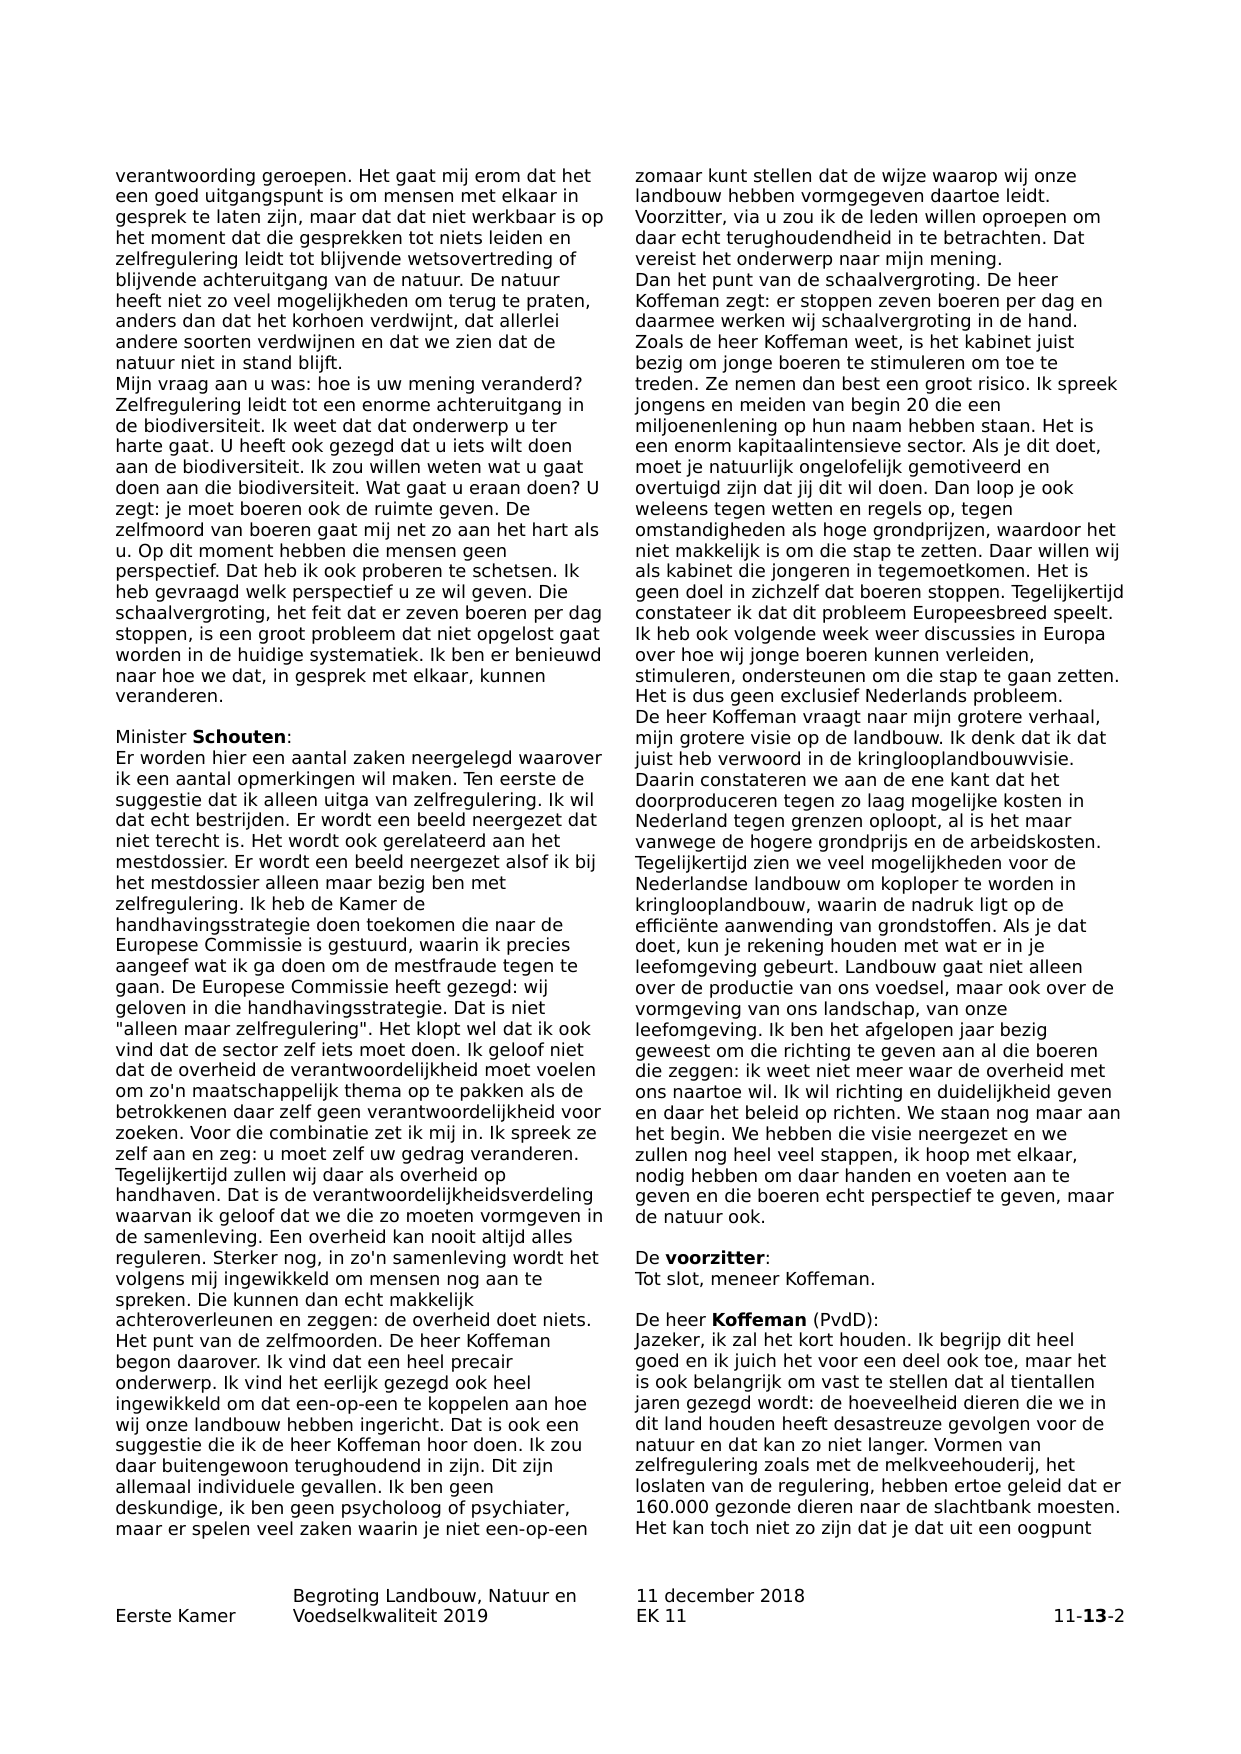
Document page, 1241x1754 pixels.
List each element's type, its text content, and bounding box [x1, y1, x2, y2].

text Minister Schouten: [115, 727, 605, 748]
text verantwoording geroepen. Het gaat mij erom dat het een goed uitgangspunt is om mensen met elkaar in gesprek te laten zijn, maar dat dat niet werkbaar is op het moment dat die gesprekken tot niets leiden en zelfregulering leidt tot blijvende wetsovertreding of blijvende achteruitgang van de natuur. De natuur heeft niet zo veel mogelijkheden om terug te praten, anders dan dat het korhoen verdwijnt, dat allerlei andere soorten verdwijnen en dat we zien dat de natuur niet in stand blijft. [115, 165, 605, 374]
text Het punt van de zelfmoorden. De heer Koffeman begon daarover. Ik vind dat een heel precair onderwerp. Ik vind het eerlijk gezegd ook heel ingewikkeld om dat een-op-een te koppelen aan hoe wij onze landbouw hebben ingericht. Dat is ook een suggestie die ik de heer Koffeman hoor doen. Ik zou daar buitengewoon terughoudend in zijn. Dit zijn allemaal individuele gevallen. Ik ben geen deskundige, ik ben geen psycholoog of psychiater, maar er spelen veel zaken waarin je niet een-op-een [115, 1331, 605, 1539]
text De heer Koffeman (PvdD): [635, 1309, 1125, 1330]
text Er worden hier een aantal zaken neergelegd waarover ik een aantal opmerkingen wil maken. Ten eerste de suggestie dat ik alleen uitga van zelfregulering. Ik wil dat echt bestrijden. Er wordt een beeld neergezet dat niet terecht is. Het wordt ook gerelateerd aan het mestdossier. Er wordt een beeld neergezet alsof ik bij het mestdossier alleen maar bezig ben met zelfregulering. Ik heb de Kamer de handhavingsstrategie doen toekomen die naar de Europese Commissie is gestuurd, waarin ik precies aangeef wat ik ga doen om de mestfraude tegen te gaan. De Europese Commissie heeft gezegd: wij geloven in die handhavingsstrategie. Dat is niet "alleen maar zelfregulering". Het klopt wel dat ik ook vind dat de sector zelf iets moet doen. Ik geloof niet dat de overheid de verantwoordelijkheid moet voelen om zo'n maatschappelijk thema op te pakken als de betrokkenen daar zelf geen verantwoordelijkheid voor zoeken. Voor die combinatie zet ik mij in. Ik spreek ze zelf aan en zeg: u moet zelf uw gedrag veranderen. Tegelijkertijd zullen wij daar als overheid op handhaven. Dat is de verantwoordelijkheidsverdeling waarvan ik geloof dat we die zo moeten vormgeven in de samenleving. Een overheid kan nooit altijd alles reguleren. Sterker nog, in zo'n samenleving wordt het volgens mij ingewikkeld om mensen nog aan te spreken. Die kunnen dan echt makkelijk achteroverleunen en zeggen: de overheid doet niets. [115, 748, 605, 1331]
text De heer Koffeman vraagt naar mijn grotere verhaal, mijn grotere visie op de landbouw. Ik denk dat ik dat juist heb verwoord in de kringlooplandbouwvisie. Daarin constateren we aan de ene kant dat het doorproduceren tegen zo laag mogelijke kosten in Nederland tegen grenzen oploopt, al is het maar vanwege de hogere grondprijs en de arbeidskosten. Tegelijkertijd zien we veel mogelijkheden voor de Nederlandse landbouw om koploper te worden in kringlooplandbouw, waarin de nadruk ligt op de efficiënte aanwending van grondstoffen. Als je dat doet, kun je rekening houden met wat er in je leefomgeving gebeurt. Landbouw gaat niet alleen over de productie van ons voedsel, maar ook over de vormgeving van ons landschap, van onze leefomgeving. Ik ben het afgelopen jaar bezig geweest om die richting te geven aan al die boeren die zeggen: ik weet niet meer waar de overheid met ons naartoe wil. Ik wil richting en duidelijkheid geven en daar het beleid op richten. We staan nog maar aan het begin. We hebben die visie neergezet en we zullen nog heel veel stappen, ik hoop met elkaar, nodig hebben om daar handen en voeten aan te geven en die boeren echt perspectief te geven, maar de natuur ook. [635, 707, 1125, 1228]
text Dan het punt van de schaalvergroting. De heer Koffeman zegt: er stoppen zeven boeren per dag en daarmee werken wij schaalvergroting in de hand. Zoals de heer Koffeman weet, is het kabinet juist bezig om jonge boeren te stimuleren om toe te treden. Ze nemen dan best een groot risico. Ik spreek jongens en meiden van begin 20 die een miljoenenlening op hun naam hebben staan. Het is een enorm kapitaalintensieve sector. Als je dit doet, moet je natuurlijk ongelofelijk gemotiveerd en overtuigd zijn dat jij dit wil doen. Dan loop je ook weleens tegen wetten en regels op, tegen omstandigheden als hoge grondprijzen, waardoor het niet makkelijk is om die stap te zetten. Daar willen wij als kabinet die jongeren in tegemoetkomen. Het is geen doel in zichzelf dat boeren stoppen. Tegelijkertijd constateer ik dat dit probleem Europeesbreed speelt. Ik heb ook volgende week weer discussies in Europa over hoe wij jonge boeren kunnen verleiden, stimuleren, ondersteunen om die stap te gaan zetten. Het is dus geen exclusief Nederlands probleem. [635, 269, 1125, 707]
text Tot slot, meneer Koffeman. [635, 1268, 1125, 1289]
text Jazeker, ik zal het kort houden. Ik begrijp dit heel goed en ik juich het voor een deel ook toe, maar het is ook belangrijk om vast te stellen dat al tientallen jaren gezegd wordt: de hoeveelheid dieren die we in dit land houden heeft desastreuze gevolgen voor de natuur en dat kan zo niet langer. Vormen van zelfregulering zoals met de melkveehouderij, het loslaten van de regulering, hebben ertoe geleid dat er 160.000 gezonde dieren naar de slachtbank moesten. Het kan toch niet zo zijn dat je dat uit een oogpunt [635, 1330, 1125, 1538]
text zomaar kunt stellen dat de wijze waarop wij onze landbouw hebben vormgegeven daartoe leidt. Voorzitter, via u zou ik de leden willen oproepen om daar echt terughoudendheid in te betrachten. Dat vereist het onderwerp naar mijn mening. [635, 165, 1125, 269]
text Mijn vraag aan u was: hoe is uw mening veranderd? Zelfregulering leidt tot een enorme achteruitgang in de biodiversiteit. Ik weet dat dat onderwerp u ter harte gaat. U heeft ook gezegd dat u iets wilt doen aan de biodiversiteit. Ik zou willen weten wat u gaat doen aan die biodiversiteit. Wat gaat u eraan doen? U zegt: je moet boeren ook de ruimte geven. De zelfmoord van boeren gaat mij net zo aan het hart als u. Op dit moment hebben die mensen geen perspectief. Dat heb ik ook proberen te schetsen. Ik heb gevraagd welk perspectief u ze wil geven. Die schaalvergroting, het feit dat er zeven boeren per dag stoppen, is een groot probleem dat niet opgelost gaat worden in de huidige systematiek. Ik ben er benieuwd naar hoe we dat, in gesprek met elkaar, kunnen veranderen. [115, 374, 605, 707]
text De voorzitter: [635, 1248, 1125, 1268]
